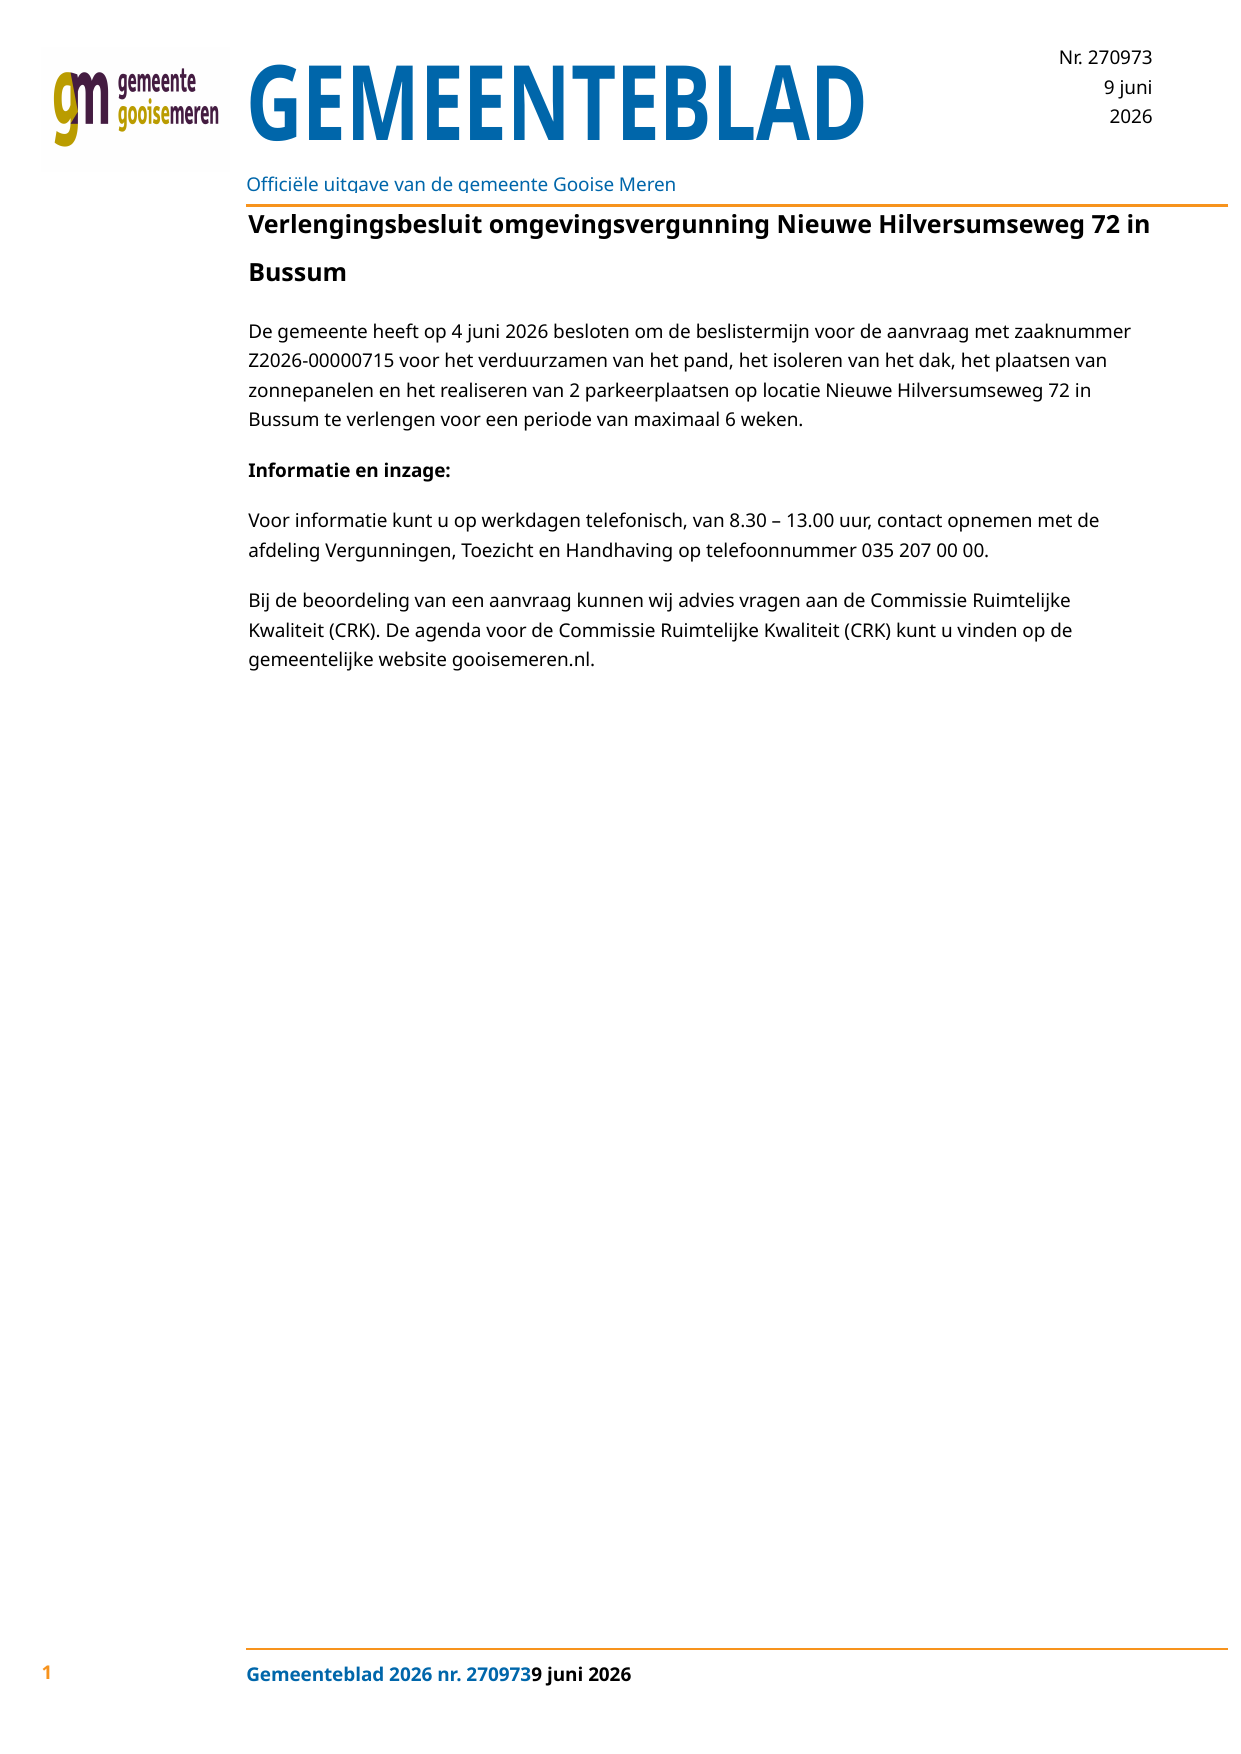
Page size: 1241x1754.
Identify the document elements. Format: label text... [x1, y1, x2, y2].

text Verlengingsbesluit omgevingsvergunning Nieuwe Hilversumseweg 72 in Bussum [248, 207, 1152, 288]
text Informatie en inzage: [248, 457, 1152, 483]
text Voor informatie kunt u op werkdagen telefonisch, van 8.30 – 13.00 uur, contact opnemen met de afdeling Vergunningen, Toezicht en Handhaving op telefoonnummer 035 207 00 00. [248, 507, 1152, 563]
picture [41, 47, 231, 172]
text De gemeente heeft op 4 juni 2026 besloten om de beslistermijn voor de aanvraag met zaaknummer Z2026-00000715 voor het verduurzamen van het pand, het isoleren van het dak, het plaatsen van zonnepanelen en het realiseren van 2 parkeerplaatsen op locatie Nieuwe Hilversumseweg 72 in Bussum te verlengen voor een periode van maximaal 6 weken. [248, 318, 1152, 432]
text Bij de beoordeling van een aanvraag kunnen wij advies vragen aan de Commissie Ruimtelijke Kwaliteit (CRK). De agenda voor de Commissie Ruimtelijke Kwaliteit (CRK) kunt u vinden op de gemeentelijke website gooisemeren.nl. [248, 587, 1152, 672]
